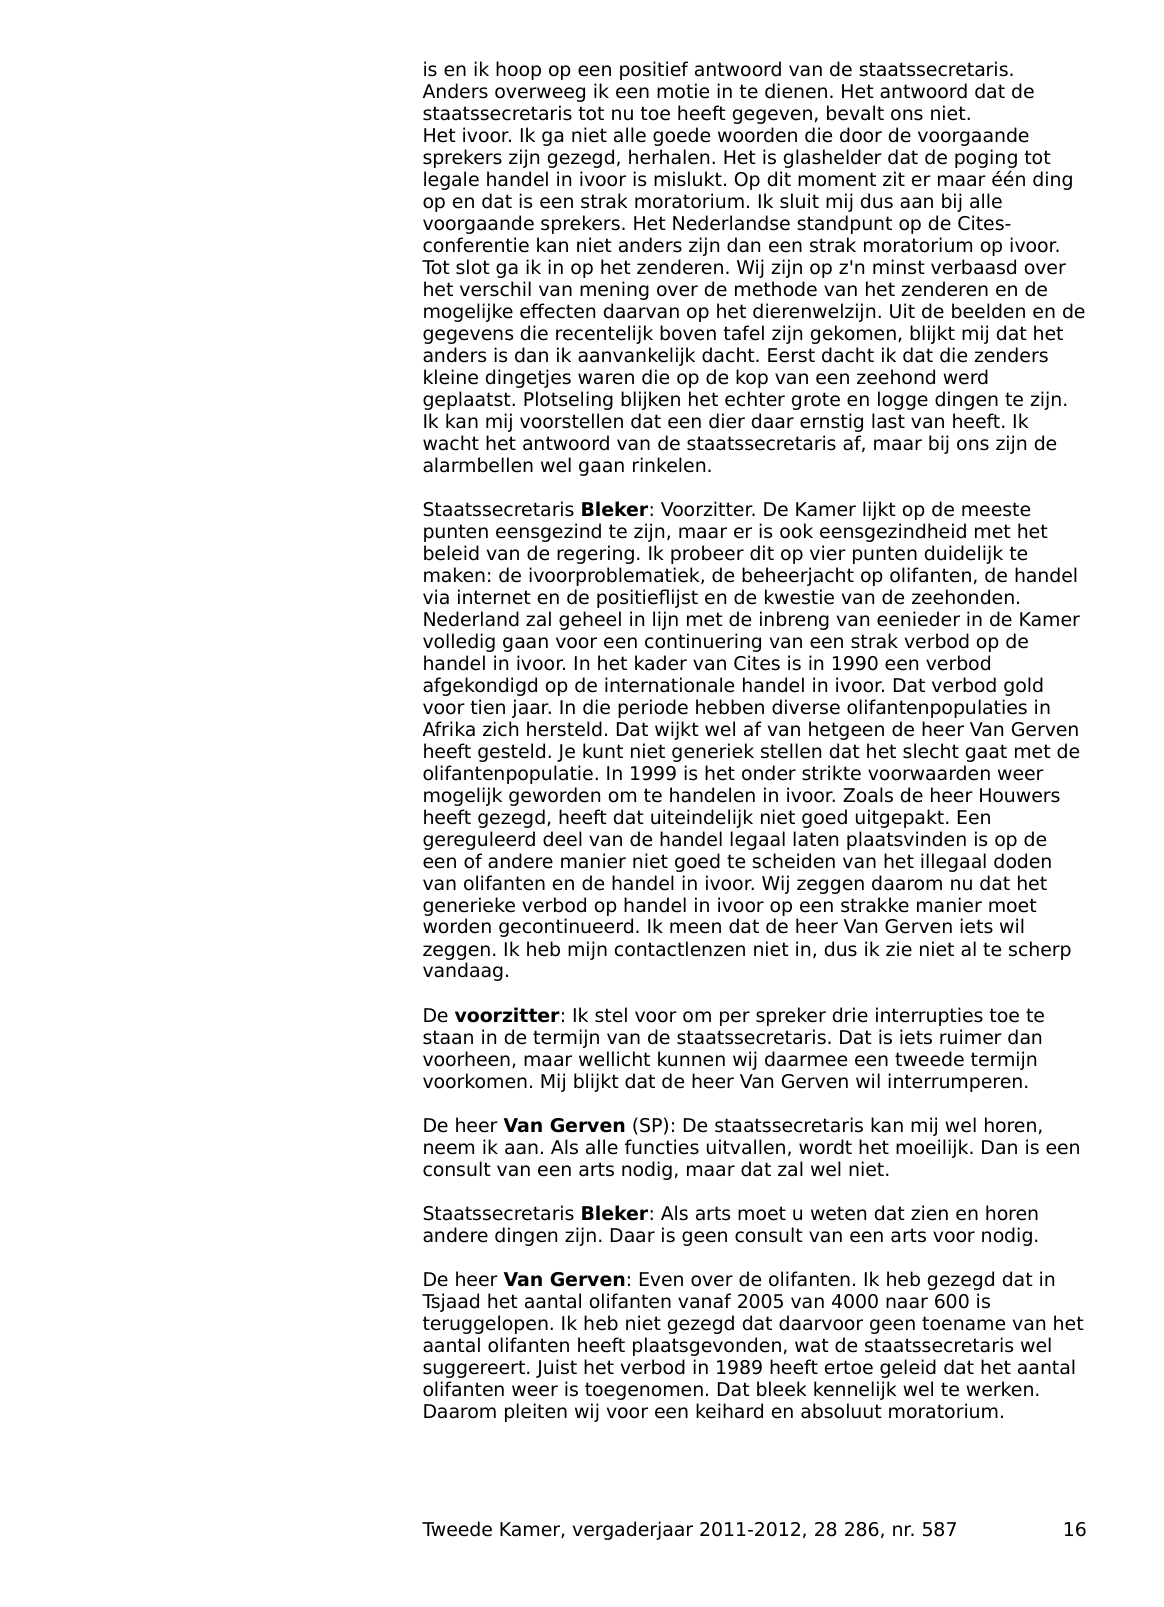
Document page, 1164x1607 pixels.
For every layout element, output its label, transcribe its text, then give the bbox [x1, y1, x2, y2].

text Tot slot ga ik in op het zenderen. Wij zijn op z'n minst verbaasd over het verschil van mening over de methode van het zenderen en de mogelijke effecten daarvan op het dierenwelzijn. Uit de beelden en de gegevens die recentelijk boven tafel zijn gekomen, blijkt mij dat het anders is dan ik aanvankelijk dacht. Eerst dacht ik dat die zenders kleine dingetjes waren die op de kop van een zeehond werd geplaatst. Plotseling blijken het echter grote en logge dingen te zijn. Ik kan mij voorstellen dat een dier daar ernstig last van heeft. Ik wacht het antwoord van de staatssecretaris af, maar bij ons zijn de alarmbellen wel gaan rinkelen. [422, 257, 1087, 477]
text Staatssecretaris Bleker: Voorzitter. De Kamer lijkt op de meeste punten eensgezind te zijn, maar er is ook eensgezindheid met het beleid van de regering. Ik probeer dit op vier punten duidelijk te maken: de ivoorproblematiek, de beheerjacht op olifanten, de handel via internet en de positieflijst en de kwestie van de zeehonden. Nederland zal geheel in lijn met de inbreng van eenieder in de Kamer volledig gaan voor een continuering van een strak verbod op de handel in ivoor. In het kader van Cites is in 1990 een verbod afgekondigd op de internationale handel in ivoor. Dat verbod gold voor tien jaar. In die periode hebben diverse olifantenpopulaties in Afrika zich hersteld. Dat wijkt wel af van hetgeen de heer Van Gerven heeft gesteld. Je kunt niet generiek stellen dat het slecht gaat met de olifantenpopulatie. In 1999 is het onder strikte voorwaarden weer mogelijk geworden om te handelen in ivoor. Zoals de heer Houwers heeft gezegd, heeft dat uiteindelijk niet goed uitgepakt. Een gereguleerd deel van de handel legaal laten plaatsvinden is op de een of andere manier niet goed te scheiden van het illegaal doden van olifanten en de handel in ivoor. Wij zeggen daarom nu dat het generieke verbod op handel in ivoor op een strakke manier moet worden gecontinueerd. Ik meen dat de heer Van Gerven iets wil zeggen. Ik heb mijn contactlenzen niet in, dus ik zie niet al te scherp vandaag. [422, 499, 1087, 982]
text Het ivoor. Ik ga niet alle goede woorden die door de voorgaande sprekers zijn gezegd, herhalen. Het is glashelder dat de poging tot legale handel in ivoor is mislukt. Op dit moment zit er maar één ding op en dat is een strak moratorium. Ik sluit mij dus aan bij alle voorgaande sprekers. Het Nederlandse standpunt op de Cites-conferentie kan niet anders zijn dan een strak moratorium op ivoor. [422, 125, 1087, 257]
text De heer Van Gerven: Even over de olifanten. Ik heb gezegd dat in Tsjaad het aantal olifanten vanaf 2005 van 4000 naar 600 is teruggelopen. Ik heb niet gezegd dat daarvoor geen toename van het aantal olifanten heeft plaatsgevonden, wat de staatssecretaris wel suggereert. Juist het verbod in 1989 heeft ertoe geleid dat het aantal olifanten weer is toegenomen. Dat bleek kennelijk wel te werken. Daarom pleiten wij voor een keihard en absoluut moratorium. [422, 1269, 1087, 1423]
text is en ik hoop op een positief antwoord van de staatssecretaris. Anders overweeg ik een motie in te dienen. Het antwoord dat de staatssecretaris tot nu toe heeft gegeven, bevalt ons niet. [422, 59, 1087, 125]
text De heer Van Gerven (SP): De staatssecretaris kan mij wel horen, neem ik aan. Als alle functies uitvallen, wordt het moeilijk. Dan is een consult van een arts nodig, maar dat zal wel niet. [422, 1115, 1087, 1181]
text Staatssecretaris Bleker: Als arts moet u weten dat zien en horen andere dingen zijn. Daar is geen consult van een arts voor nodig. [422, 1203, 1087, 1247]
text De voorzitter: Ik stel voor om per spreker drie interrupties toe te staan in de termijn van de staatssecretaris. Dat is iets ruimer dan voorheen, maar wellicht kunnen wij daarmee een tweede termijn voorkomen. Mij blijkt dat de heer Van Gerven wil interrumperen. [422, 1004, 1087, 1092]
